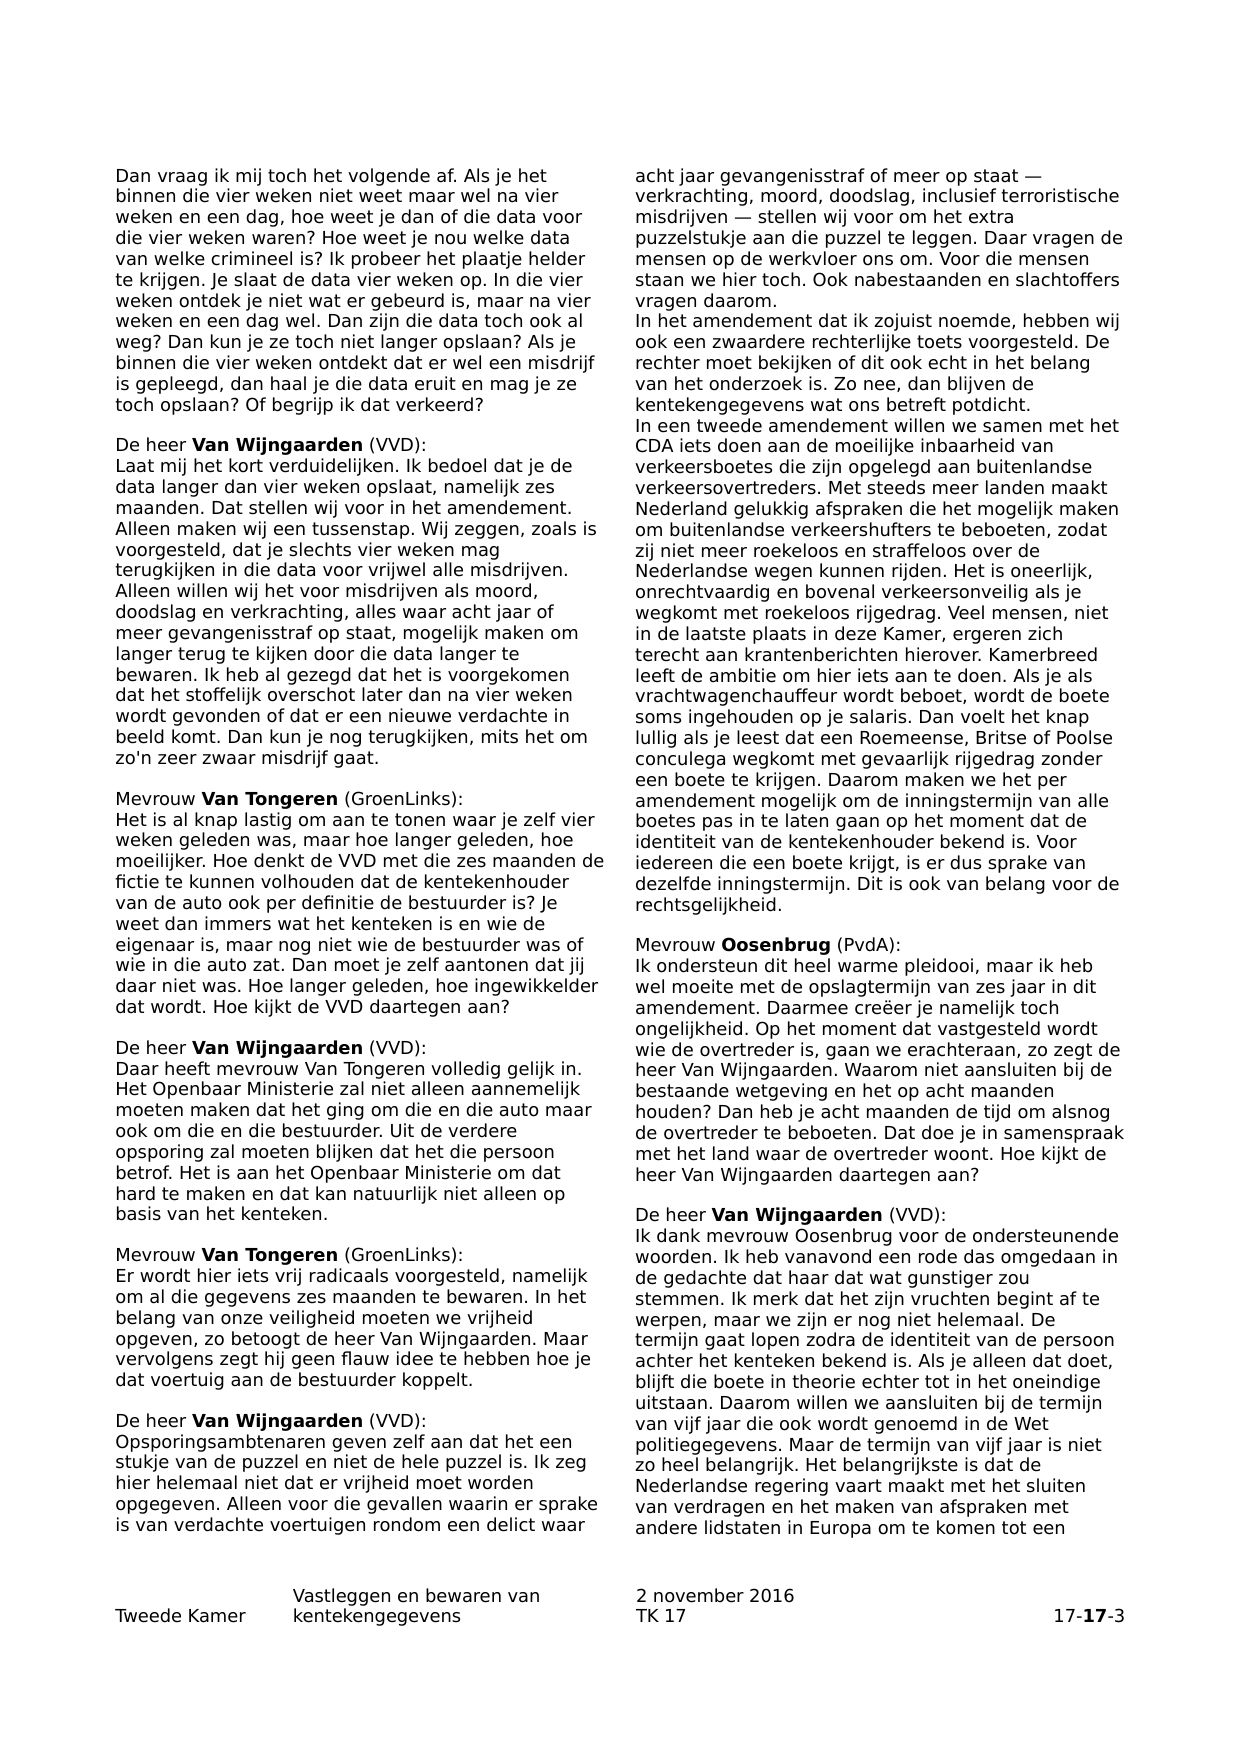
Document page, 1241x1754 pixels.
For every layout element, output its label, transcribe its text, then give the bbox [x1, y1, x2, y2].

text acht jaar gevangenisstraf of meer op staat — verkrachting, moord, doodslag, inclusief terroristische misdrijven — stellen wij voor om het extra puzzelstukje aan die puzzel te leggen. Daar vragen de mensen op de werkvloer ons om. Voor die mensen staan we hier toch. Ook nabestaanden en slachtoffers vragen daarom. [635, 165, 1125, 311]
text Ik dank mevrouw Oosenbrug voor de ondersteunende woorden. Ik heb vanavond een rode das omgedaan in de gedachte dat haar dat wat gunstiger zou stemmen. Ik merk dat het zijn vruchten begint af te werpen, maar we zijn er nog niet helemaal. De termijn gaat lopen zodra de identiteit van de persoon achter het kenteken bekend is. Als je alleen dat doet, blijft die boete in theorie echter tot in het oneindige uitstaan. Daarom willen we aansluiten bij de termijn van vijf jaar die ook wordt genoemd in de Wet politiegegevens. Maar de termijn van vijf jaar is niet zo heel belangrijk. Het belangrijkste is dat de Nederlandse regering vaart maakt met het sluiten van verdragen en het maken van afspraken met andere lidstaten in Europa om te komen tot een [635, 1226, 1125, 1538]
text In een tweede amendement willen we samen met het CDA iets doen aan de moeilijke inbaarheid van verkeersboetes die zijn opgelegd aan buitenlandse verkeersovertreders. Met steeds meer landen maakt Nederland gelukkig afspraken die het mogelijk maken om buitenlandse verkeershufters te beboeten, zodat zij niet meer roekeloos en straffeloos over de Nederlandse wegen kunnen rijden. Het is oneerlijk, onrechtvaardig en bovenal verkeersonveilig als je wegkomt met roekeloos rijgedrag. Veel mensen, niet in de laatste plaats in deze Kamer, ergeren zich terecht aan krantenberichten hierover. Kamerbreed leeft de ambitie om hier iets aan te doen. Als je als vrachtwagenchauffeur wordt beboet, wordt de boete soms ingehouden op je salaris. Dan voelt het knap lullig als je leest dat een Roemeense, Britse of Poolse conculega wegkomt met gevaarlijk rijgedrag zonder een boete te krijgen. Daarom maken we het per amendement mogelijk om de inningstermijn van alle boetes pas in te laten gaan op het moment dat de identiteit van de kentekenhouder bekend is. Voor iedereen die een boete krijgt, is er dus sprake van dezelfde inningstermijn. Dit is ook van belang voor de rechtsgelijkheid. [635, 415, 1125, 915]
text Mevrouw Van Tongeren (GroenLinks): [115, 1245, 605, 1266]
text Het is al knap lastig om aan te tonen waar je zelf vier weken geleden was, maar hoe langer geleden, hoe moeilijker. Hoe denkt de VVD met die zes maanden de fictie te kunnen volhouden dat de kentekenhouder van de auto ook per definitie de bestuurder is? Je weet dan immers wat het kenteken is en wie de eigenaar is, maar nog niet wie de bestuurder was of wie in die auto zat. Dan moet je zelf aantonen dat jij daar niet was. Hoe langer geleden, hoe ingewikkelder dat wordt. Hoe kijkt de VVD daartegen aan? [115, 809, 605, 1018]
text Laat mij het kort verduidelijken. Ik bedoel dat je de data langer dan vier weken opslaat, namelijk zes maanden. Dat stellen wij voor in het amendement. Alleen maken wij een tussenstap. Wij zeggen, zoals is voorgesteld, dat je slechts vier weken mag terugkijken in die data voor vrijwel alle misdrijven. Alleen willen wij het voor misdrijven als moord, doodslag en verkrachting, alles waar acht jaar of meer gevangenisstraf op staat, mogelijk maken om langer terug te kijken door die data langer te bewaren. Ik heb al gezegd dat het is voorgekomen dat het stoffelijk overschot later dan na vier weken wordt gevonden of dat er een nieuwe verdachte in beeld komt. Dan kun je nog terugkijken, mits het om zo'n zeer zwaar misdrijf gaat. [115, 456, 605, 768]
text De heer Van Wijngaarden (VVD): [635, 1205, 1125, 1226]
text Er wordt hier iets vrij radicaals voorgesteld, namelijk om al die gegevens zes maanden te bewaren. In het belang van onze veiligheid moeten we vrijheid opgeven, zo betoogt de heer Van Wijngaarden. Maar vervolgens zegt hij geen flauw idee te hebben hoe je dat voertuig aan de bestuurder koppelt. [115, 1266, 605, 1391]
text Dan vraag ik mij toch het volgende af. Als je het binnen die vier weken niet weet maar wel na vier weken en een dag, hoe weet je dan of die data voor die vier weken waren? Hoe weet je nou welke data van welke crimineel is? Ik probeer het plaatje helder te krijgen. Je slaat de data vier weken op. In die vier weken ontdek je niet wat er gebeurd is, maar na vier weken en een dag wel. Dan zijn die data toch ook al weg? Dan kun je ze toch niet langer opslaan? Als je binnen die vier weken ontdekt dat er wel een misdrijf is gepleegd, dan haal je die data eruit en mag je ze toch opslaan? Of begrijp ik dat verkeerd? [115, 165, 605, 415]
text De heer Van Wijngaarden (VVD): [115, 1038, 605, 1058]
text Mevrouw Van Tongeren (GroenLinks): [115, 788, 605, 809]
text Daar heeft mevrouw Van Tongeren volledig gelijk in. Het Openbaar Ministerie zal niet alleen aannemelijk moeten maken dat het ging om die en die auto maar ook om die en die bestuurder. Uit de verdere opsporing zal moeten blijken dat het die persoon betrof. Het is aan het Openbaar Ministerie om dat hard te maken en dat kan natuurlijk niet alleen op basis van het kenteken. [115, 1058, 605, 1225]
text De heer Van Wijngaarden (VVD): [115, 1411, 605, 1431]
text Ik ondersteun dit heel warme pleidooi, maar ik heb wel moeite met de opslagtermijn van zes jaar in dit amendement. Daarmee creëer je namelijk toch ongelijkheid. Op het moment dat vastgesteld wordt wie de overtreder is, gaan we erachteraan, zo zegt de heer Van Wijngaarden. Waarom niet aansluiten bij de bestaande wetgeving en het op acht maanden houden? Dan heb je acht maanden de tijd om alsnog de overtreder te beboeten. Dat doe je in samenspraak met het land waar de overtreder woont. Hoe kijkt de heer Van Wijngaarden daartegen aan? [635, 956, 1125, 1185]
text De heer Van Wijngaarden (VVD): [115, 435, 605, 456]
text Mevrouw Oosenbrug (PvdA): [635, 935, 1125, 956]
text Opsporingsambtenaren geven zelf aan dat het een stukje van de puzzel en niet de hele puzzel is. Ik zeg hier helemaal niet dat er vrijheid moet worden opgegeven. Alleen voor die gevallen waarin er sprake is van verdachte voertuigen rondom een delict waar [115, 1431, 605, 1536]
text In het amendement dat ik zojuist noemde, hebben wij ook een zwaardere rechterlijke toets voorgesteld. De rechter moet bekijken of dit ook echt in het belang van het onderzoek is. Zo nee, dan blijven de kentekengegevens wat ons betreft potdicht. [635, 311, 1125, 415]
